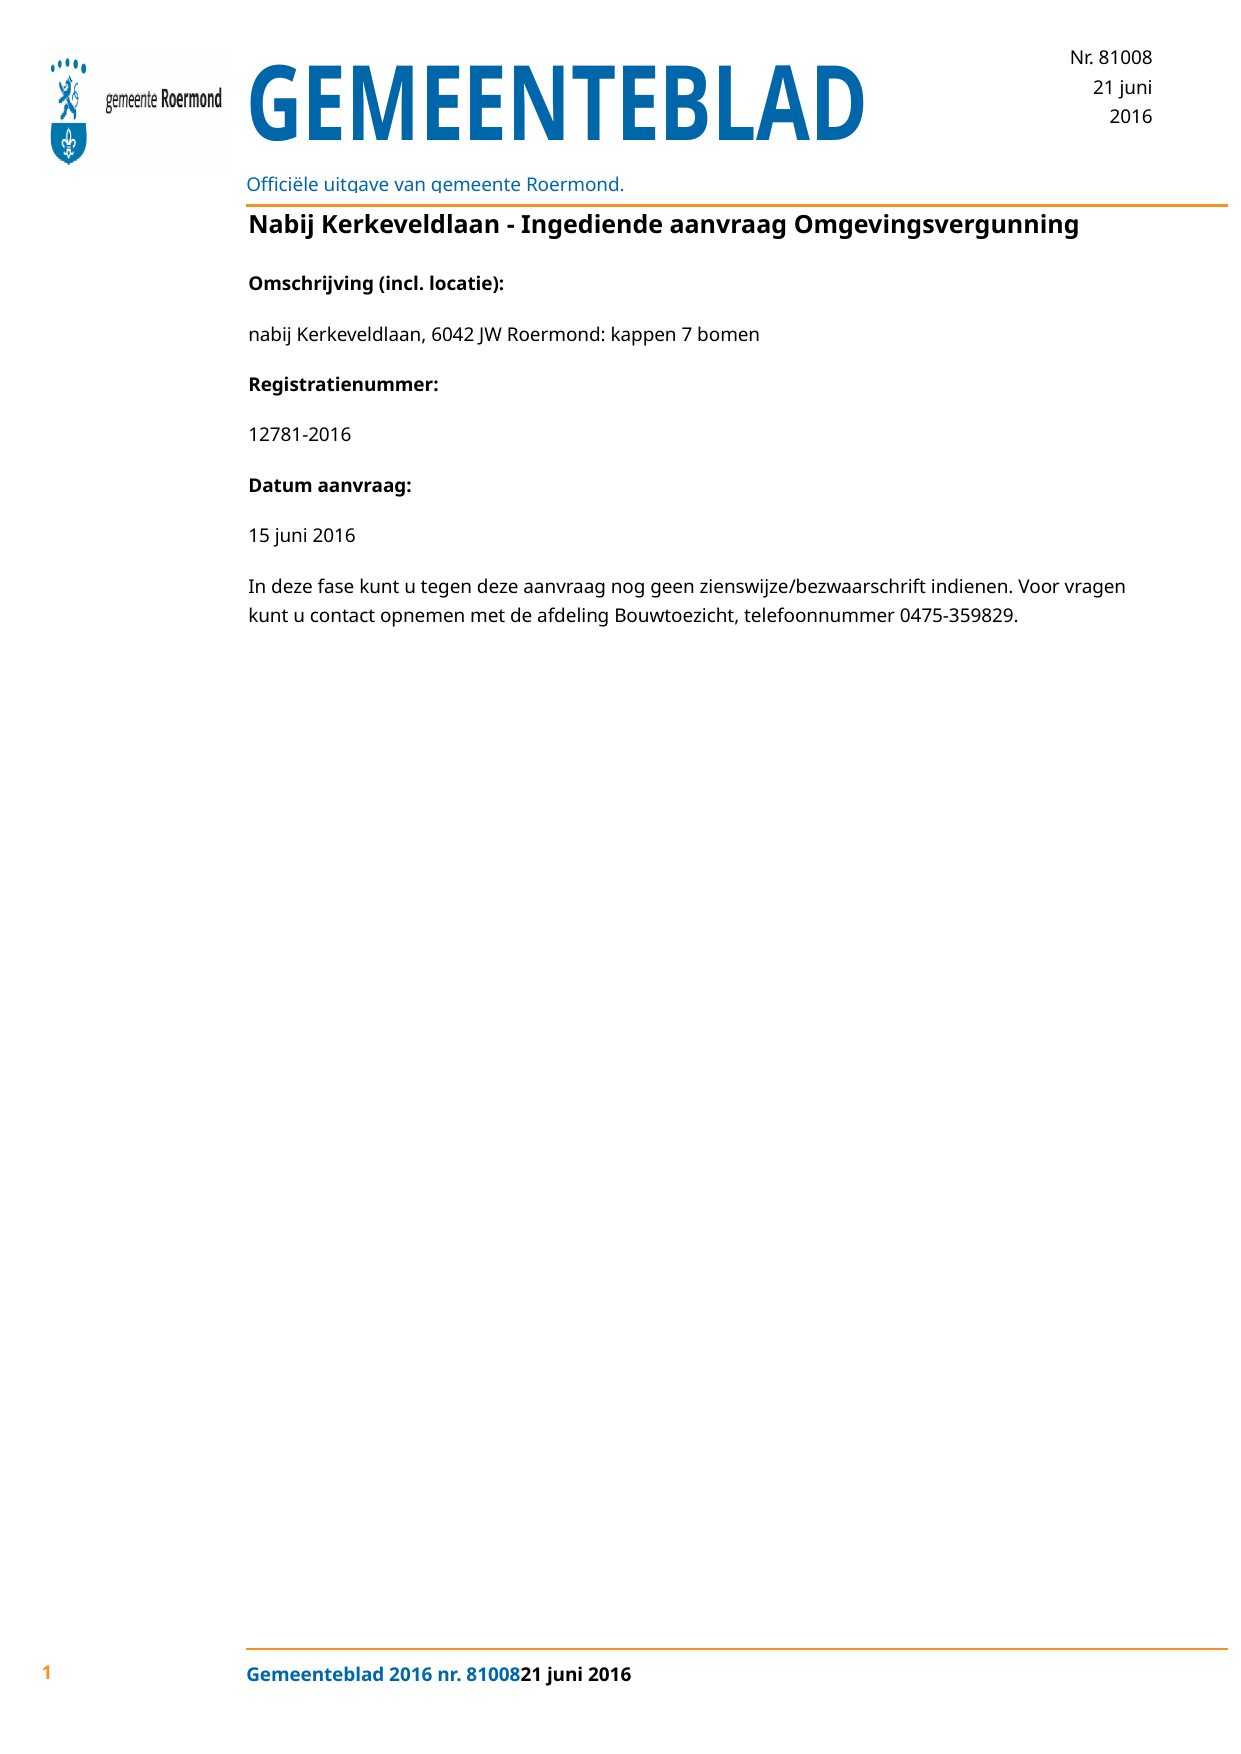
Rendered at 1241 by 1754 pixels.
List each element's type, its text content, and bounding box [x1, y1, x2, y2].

text 12781-2016 [248, 422, 1152, 447]
text nabij Kerkeveldlaan, 6042 JW Roermond: kappen 7 bomen [248, 321, 1152, 346]
picture [41, 47, 231, 172]
text Omschrijving (incl. locatie): [248, 270, 1152, 296]
text 15 juni 2016 [248, 522, 1152, 548]
text Nabij Kerkeveldlaan - Ingediende aanvraag Omgevingsvergunning [248, 207, 1152, 241]
text Registratienummer: [248, 371, 1152, 397]
text Datum aanvraag: [248, 472, 1152, 498]
text In deze fase kunt u tegen deze aanvraag nog geen zienswijze/bezwaarschrift indienen. Voor vragen kunt u contact opnemen met de afdeling Bouwtoezicht, telefoonnummer 0475-359829. [248, 573, 1152, 628]
